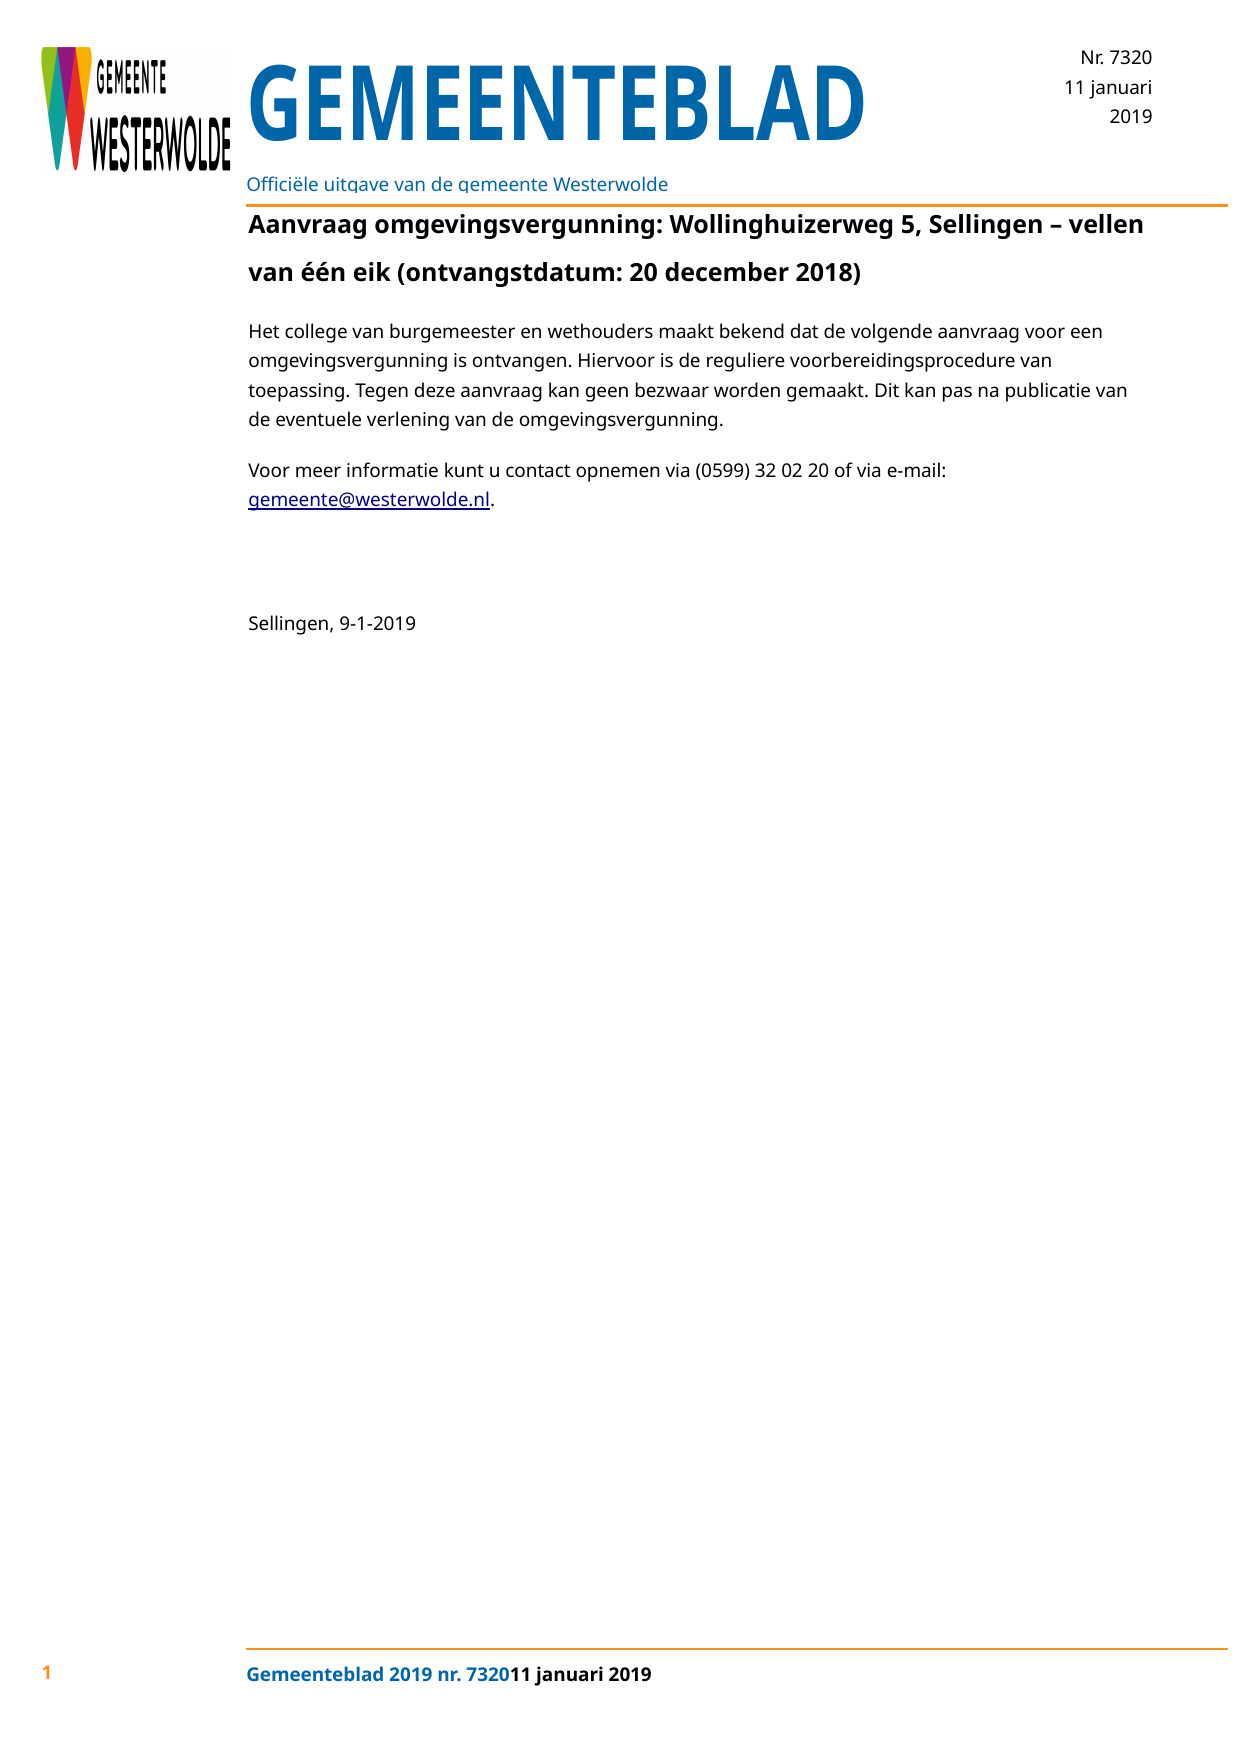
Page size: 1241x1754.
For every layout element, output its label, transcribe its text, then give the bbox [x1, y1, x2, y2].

text Sellingen, 9-1-2019 [248, 611, 1152, 636]
text Aanvraag omgevingsvergunning: Wollinghuizerweg 5, Sellingen – vellen van één eik (ontvangstdatum: 20 december 2018) [248, 207, 1152, 288]
text Voor meer informatie kunt u contact opnemen via (0599) 32 02 20 of via e-mail: gemeente@westerwolde.nl. [248, 457, 1152, 512]
picture [41, 47, 231, 172]
text Het college van burgemeester en wethouders maakt bekend dat de volgende aanvraag voor een omgevingsvergunning is ontvangen. Hiervoor is de reguliere voorbereidingsprocedure van toepassing. Tegen deze aanvraag kan geen bezwaar worden gemaakt. Dit kan pas na publicatie van de eventuele verlening van de omgevingsvergunning. [248, 318, 1152, 432]
